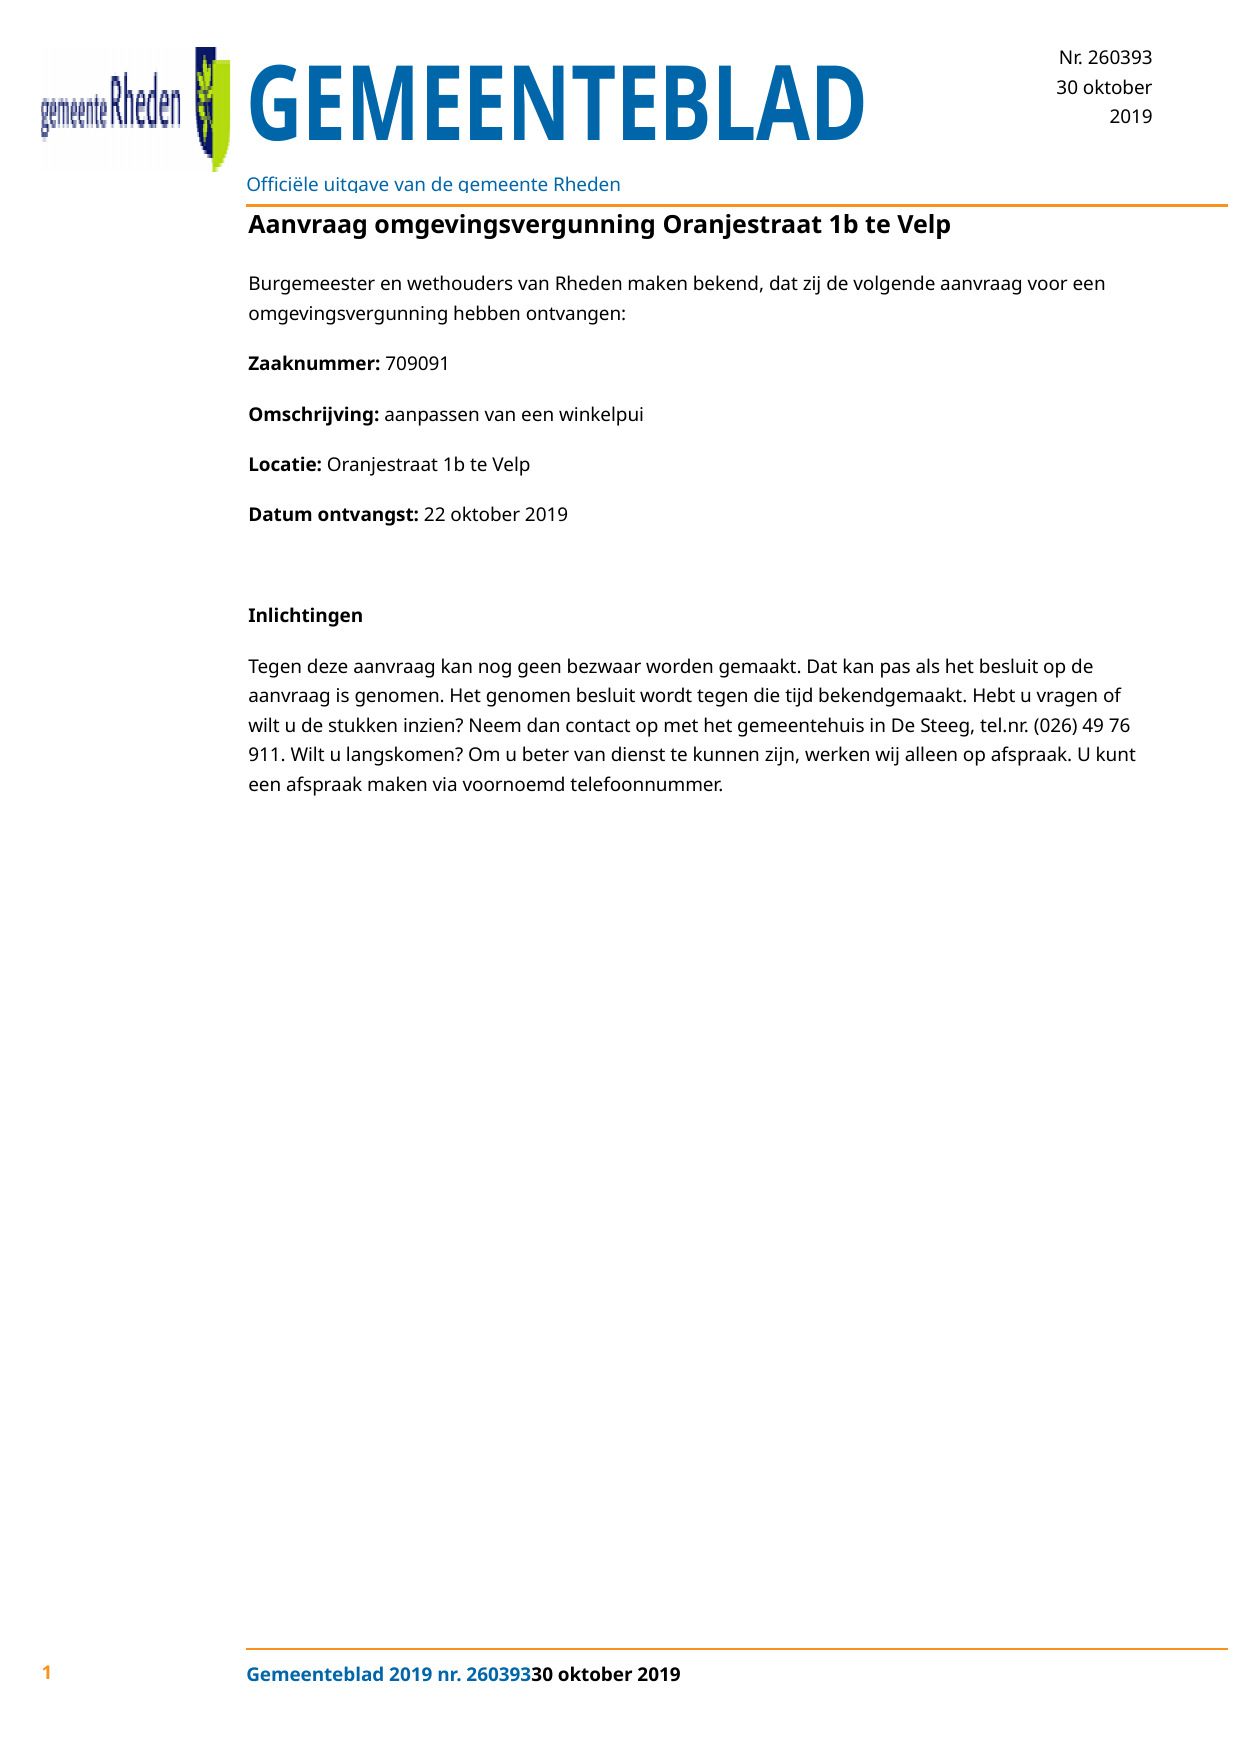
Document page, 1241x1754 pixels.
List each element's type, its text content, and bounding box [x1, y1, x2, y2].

text Locatie: Oranjestraat 1b te Velp [248, 451, 1152, 477]
text Aanvraag omgevingsvergunning Oranjestraat 1b te Velp [248, 207, 1152, 241]
text Zaaknummer: 709091 [248, 350, 1152, 376]
text Tegen deze aanvraag kan nog geen bezwaar worden gemaakt. Dat kan pas als het besluit op de aanvraag is genomen. Het genomen besluit wordt tegen die tijd bekendgemaakt. Hebt u vragen of wilt u de stukken inzien? Neem dan contact op met het gemeentehuis in De Steeg, tel.nr. (026) 49 76 911. Wilt u langskomen? Om u beter van dienst te kunnen zijn, werken wij alleen op afspraak. U kunt een afspraak maken via voornoemd telefoonnummer. [248, 653, 1152, 797]
text Inlichtingen [248, 602, 1152, 628]
picture [41, 47, 231, 172]
text Datum ontvangst: 22 oktober 2019 [248, 502, 1152, 527]
text Omschrijving: aanpassen van een winkelpui [248, 401, 1152, 426]
text Burgemeester en wethouders van Rheden maken bekend, dat zij de volgende aanvraag voor een omgevingsvergunning hebben ontvangen: [248, 270, 1152, 326]
